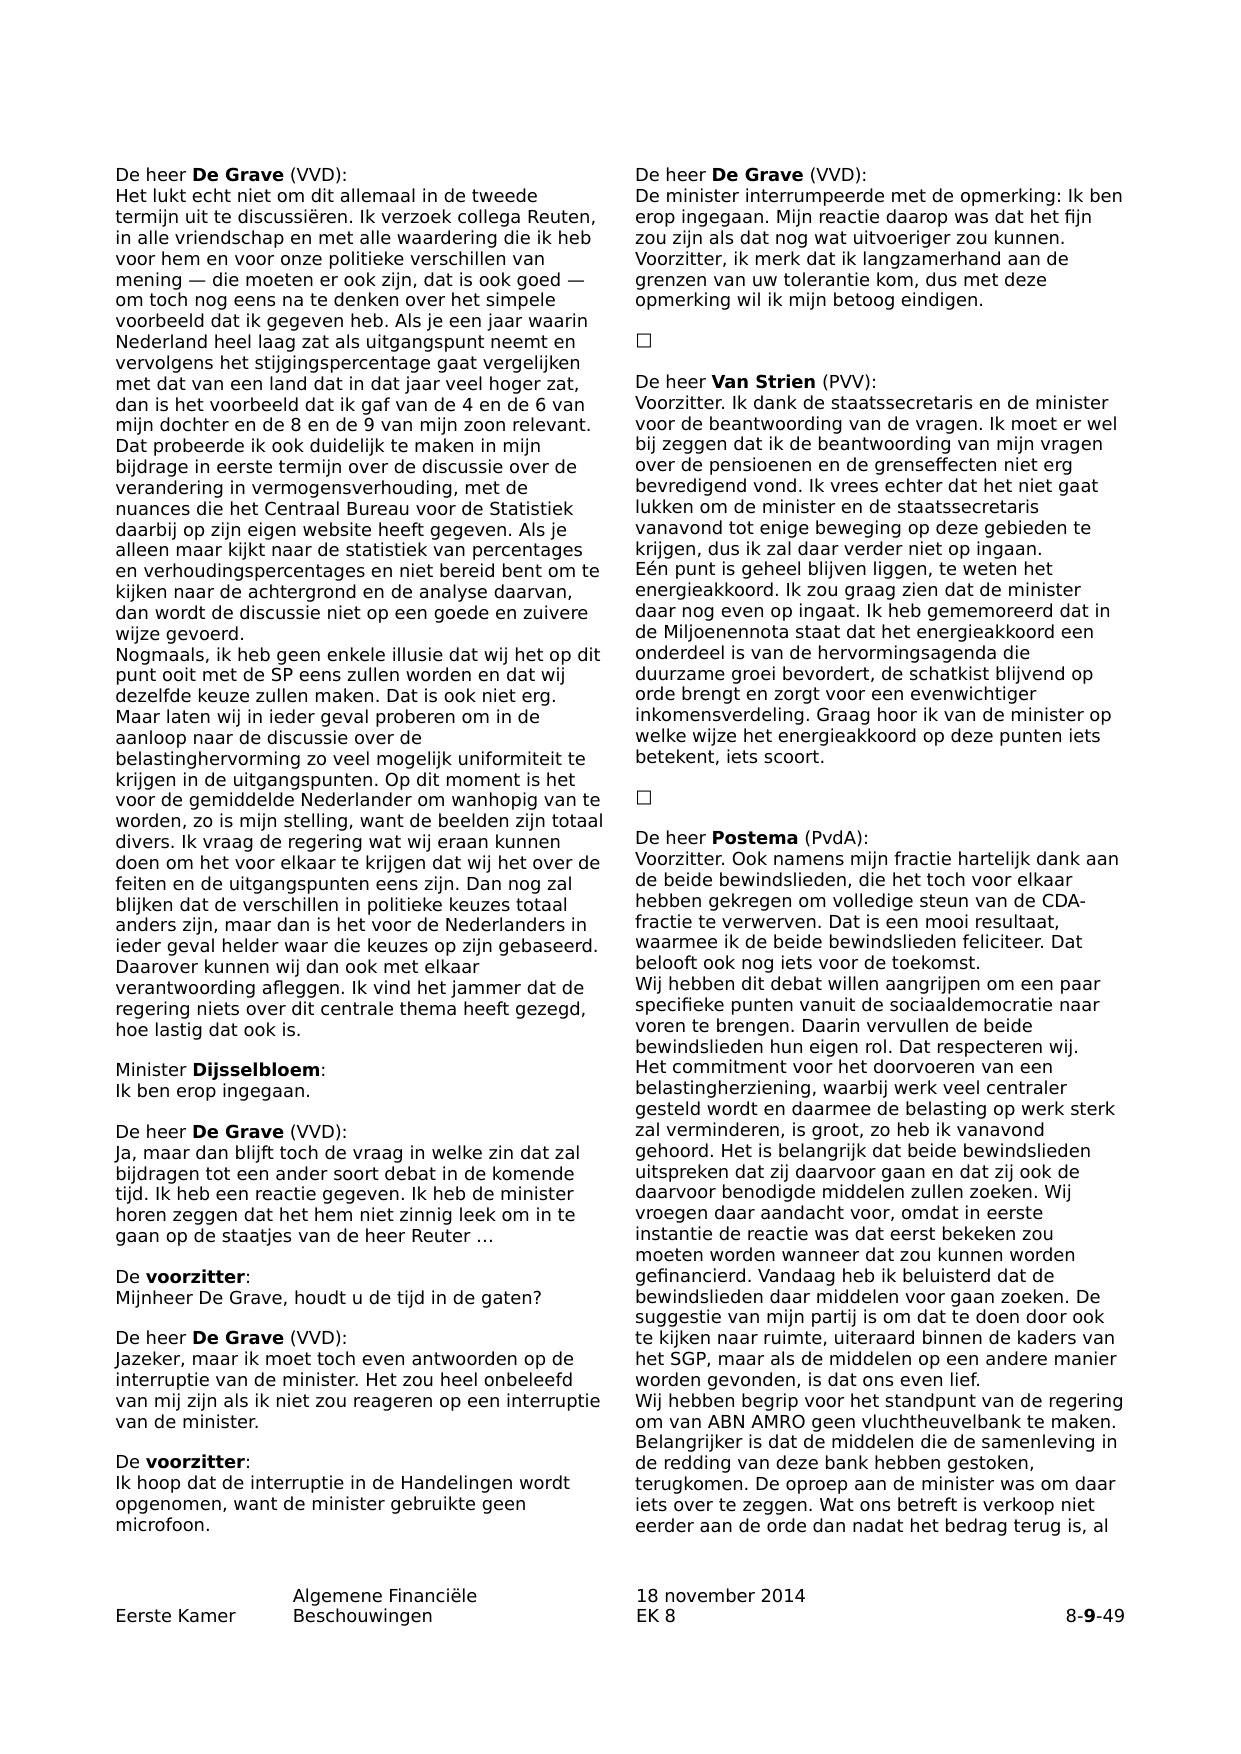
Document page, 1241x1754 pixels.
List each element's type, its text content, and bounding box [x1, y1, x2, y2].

text Voorzitter. Ik dank de staatssecretaris en de minister voor de beantwoording van de vragen. Ik moet er wel bij zeggen dat ik de beantwoording van mijn vragen over de pensioenen en de grenseffecten niet erg bevredigend vond. Ik vrees echter dat het niet gaat lukken om de minister en de staatssecretaris vanavond tot enige beweging op deze gebieden te krijgen, dus ik zal daar verder niet op ingaan. [635, 392, 1125, 559]
text De heer De Grave (VVD): [115, 1122, 605, 1142]
text De heer De Grave (VVD): [115, 1328, 605, 1349]
text De minister interrumpeerde met de opmerking: Ik ben erop ingegaan. Mijn reactie daarop was dat het fijn zou zijn als dat nog wat uitvoeriger zou kunnen. [635, 186, 1125, 248]
text Wij hebben dit debat willen aangrijpen om een paar specifieke punten vanuit de sociaaldemocratie naar voren te brengen. Daarin vervullen de beide bewindslieden hun eigen rol. Dat respecteren wij. [635, 974, 1125, 1057]
text Het lukt echt niet om dit allemaal in de tweede termijn uit te discussiëren. Ik verzoek collega Reuten, in alle vriendschap en met alle waardering die ik heb voor hem en voor onze politieke verschillen van mening — die moeten er ook zijn, dat is ook goed — om toch nog eens na te denken over het simpele voorbeeld dat ik gegeven heb. Als je een jaar waarin Nederland heel laag zat als uitgangspunt neemt en vervolgens het stijgingspercentage gaat vergelijken met dat van een land dat in dat jaar veel hoger zat, dan is het voorbeeld dat ik gaf van de 4 en de 6 van mijn dochter en de 8 en de 9 van mijn zoon relevant. Dat probeerde ik ook duidelijk te maken in mijn bijdrage in eerste termijn over de discussie over de verandering in vermogensverhouding, met de nuances die het Centraal Bureau voor de Statistiek daarbij op zijn eigen website heeft gegeven. Als je alleen maar kijkt naar de statistiek van percentages en verhoudingspercentages en niet bereid bent om te kijken naar de achtergrond en de analyse daarvan, dan wordt de discussie niet op een goede en zuivere wijze gevoerd. [115, 186, 605, 644]
text Ja, maar dan blijft toch de vraag in welke zin dat zal bijdragen tot een ander soort debat in de komende tijd. Ik heb een reactie gegeven. Ik heb de minister horen zeggen dat het hem niet zinnig leek om in te gaan op de staatjes van de heer Reuter … [115, 1142, 605, 1247]
text Ik ben erop ingegaan. [115, 1081, 605, 1102]
text De heer Postema (PvdA): [635, 828, 1125, 849]
text ⬜ [635, 787, 1125, 808]
text De voorzitter: [115, 1452, 605, 1473]
text ⬜ [635, 331, 1125, 352]
text Het commitment voor het doorvoeren van een belastingherziening, waarbij werk veel centraler gesteld wordt en daarmee de belasting op werk sterk zal verminderen, is groot, zo heb ik vanavond gehoord. Het is belangrijk dat beide bewindslieden uitspreken dat zij daarvoor gaan en dat zij ook de daarvoor benodigde middelen zullen zoeken. Wij vroegen daar aandacht voor, omdat in eerste instantie de reactie was dat eerst bekeken zou moeten worden wanneer dat zou kunnen worden gefinancierd. Vandaag heb ik beluisterd dat de bewindslieden daar middelen voor gaan zoeken. De suggestie van mijn partij is om dat te doen door ook te kijken naar ruimte, uiteraard binnen de kaders van het SGP, maar als de middelen op een andere manier worden gevonden, is dat ons even lief. [635, 1057, 1125, 1391]
text Wij hebben begrip voor het standpunt van de regering om van ABN AMRO geen vluchtheuvelbank te maken. Belangrijker is dat de middelen die de samenleving in de redding van deze bank hebben gestoken, terugkomen. De oproep aan de minister was om daar iets over te zeggen. Wat ons betreft is verkoop niet eerder aan de orde dan nadat het bedrag terug is, al [635, 1391, 1125, 1536]
text Eén punt is geheel blijven liggen, te weten het energieakkoord. Ik zou graag zien dat de minister daar nog even op ingaat. Ik heb gememoreerd dat in de Miljoenennota staat dat het energieakkoord een onderdeel is van de hervormingsagenda die duurzame groei bevordert, de schatkist blijvend op orde brengt en zorgt voor een evenwichtiger inkomensverdeling. Graag hoor ik van de minister op welke wijze het energieakkoord op deze punten iets betekent, iets scoort. [635, 559, 1125, 767]
text Ik hoop dat de interruptie in de Handelingen wordt opgenomen, want de minister gebruikte geen microfoon. [115, 1473, 605, 1536]
text De voorzitter: [115, 1267, 605, 1287]
text Mijnheer De Grave, houdt u de tijd in de gaten? [115, 1287, 605, 1308]
text De heer De Grave (VVD): [635, 165, 1125, 186]
text Voorzitter, ik merk dat ik langzamerhand aan de grenzen van uw tolerantie kom, dus met deze opmerking wil ik mijn betoog eindigen. [635, 248, 1125, 311]
text Jazeker, maar ik moet toch even antwoorden op de interruptie van de minister. Het zou heel onbeleefd van mij zijn als ik niet zou reageren op een interruptie van de minister. [115, 1349, 605, 1432]
text Voorzitter. Ook namens mijn fractie hartelijk dank aan de beide bewindslieden, die het toch voor elkaar hebben gekregen om volledige steun van de CDA-fractie te verwerven. Dat is een mooi resultaat, waarmee ik de beide bewindslieden feliciteer. Dat belooft ook nog iets voor de toekomst. [635, 849, 1125, 974]
text De heer De Grave (VVD): [115, 165, 605, 186]
text Nogmaals, ik heb geen enkele illusie dat wij het op dit punt ooit met de SP eens zullen worden en dat wij dezelfde keuze zullen maken. Dat is ook niet erg. Maar laten wij in ieder geval proberen om in de aanloop naar de discussie over de belastinghervorming zo veel mogelijk uniformiteit te krijgen in de uitgangspunten. Op dit moment is het voor de gemiddelde Nederlander om wanhopig van te worden, zo is mijn stelling, want de beelden zijn totaal divers. Ik vraag de regering wat wij eraan kunnen doen om het voor elkaar te krijgen dat wij het over de feiten en de uitgangspunten eens zijn. Dan nog zal blijken dat de verschillen in politieke keuzes totaal anders zijn, maar dan is het voor de Nederlanders in ieder geval helder waar die keuzes op zijn gebaseerd. Daarover kunnen wij dan ook met elkaar verantwoording afleggen. Ik vind het jammer dat de regering niets over dit centrale thema heeft gezegd, hoe lastig dat ook is. [115, 644, 605, 1040]
text De heer Van Strien (PVV): [635, 372, 1125, 392]
text Minister Dijsselbloem: [115, 1060, 605, 1081]
